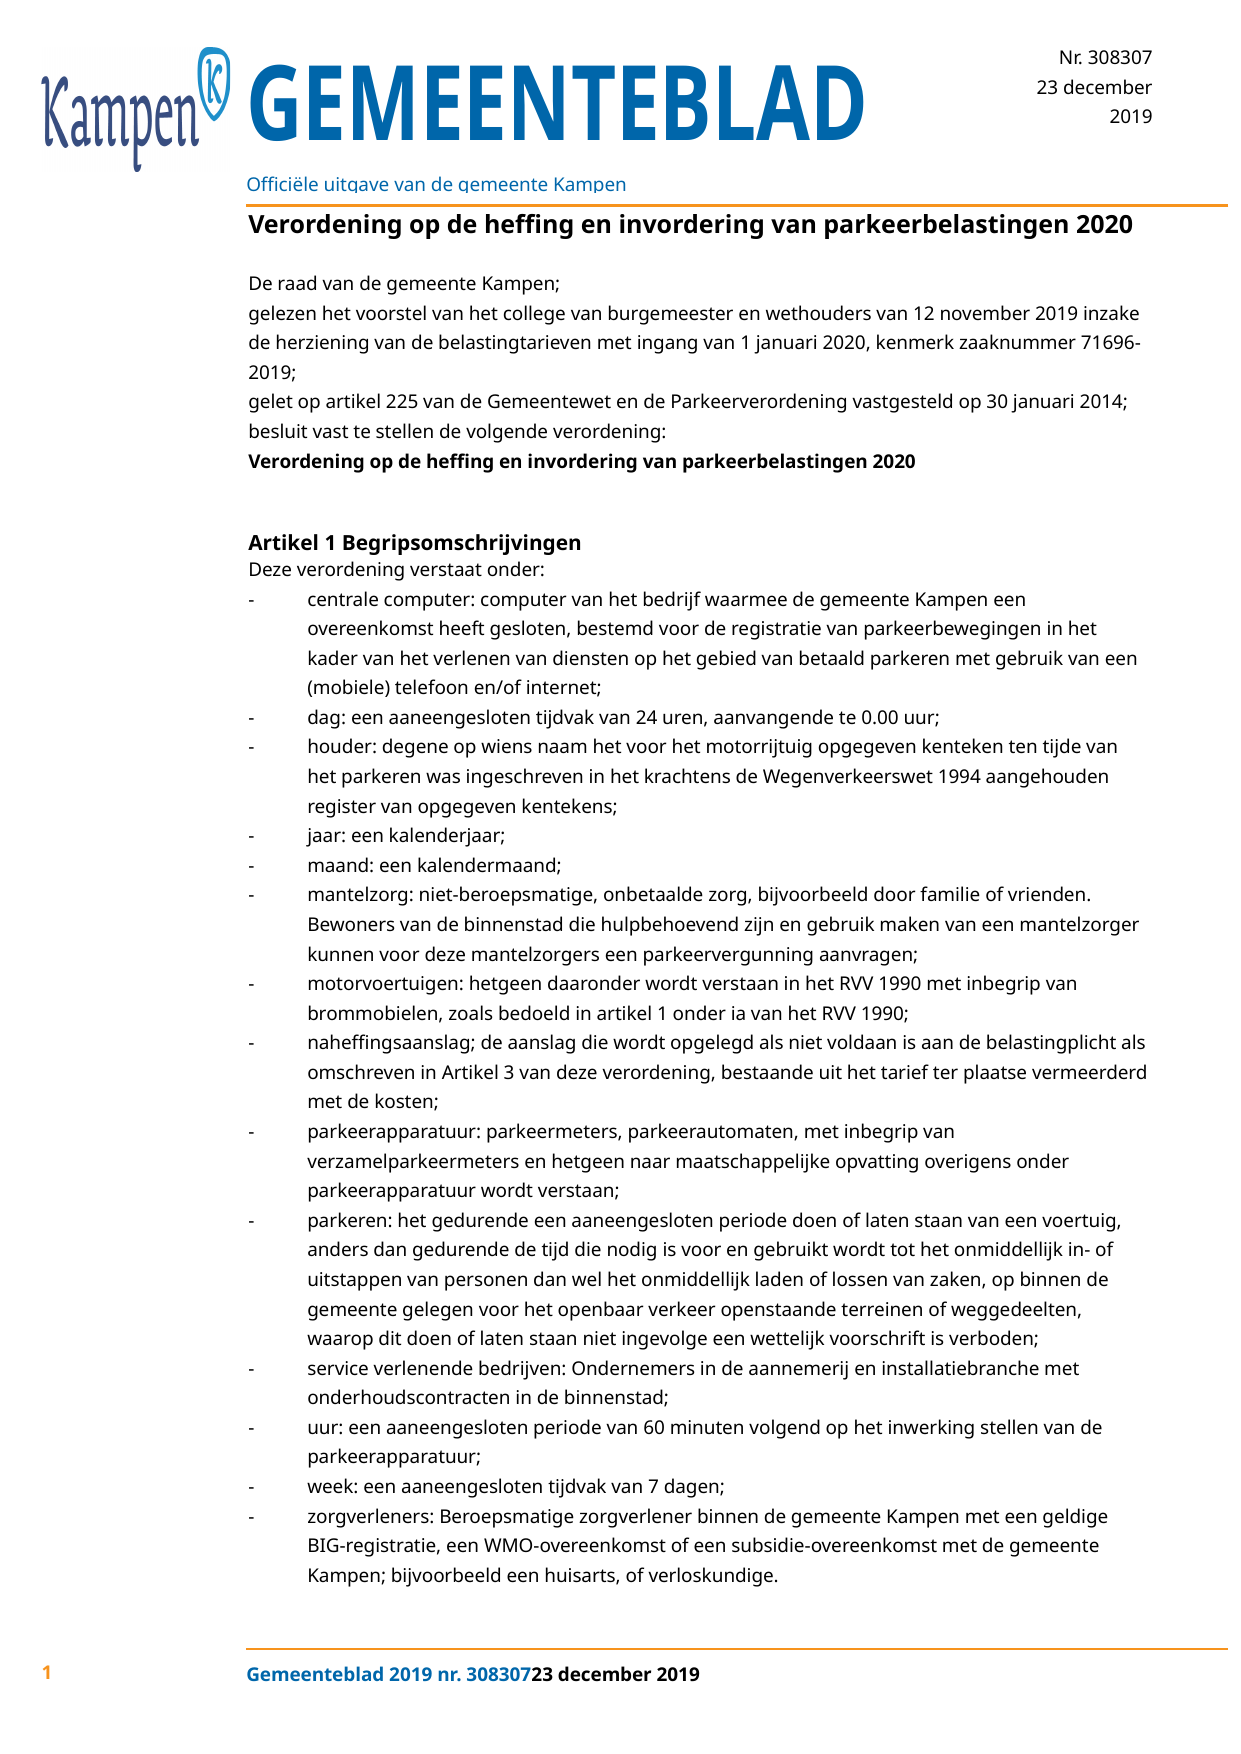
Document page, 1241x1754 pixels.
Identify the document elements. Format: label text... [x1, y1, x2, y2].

list naheffingsaanslag; de aanslag die wordt opgelegd als niet voldaan is aan de belastingplicht als omschreven in Artikel 3 van deze verordening, bestaande uit het tarief ter plaatse vermeerderd met de kosten; [248, 1029, 1152, 1114]
list service verlenende bedrijven: Ondernemers in de aannemerij en installatiebranche met onderhoudscontracten in de binnenstad; [248, 1355, 1152, 1410]
list maand: een kalendermaand; [248, 852, 1152, 878]
list uur: een aaneengesloten periode van 60 minuten volgend op het inwerking stellen van de parkeerapparatuur; [248, 1414, 1152, 1469]
text Deze verordening verstaat onder: [248, 556, 1152, 582]
text gelezen het voorstel van het college van burgemeester en wethouders van 12 november 2019 inzake de herziening van de belastingtarieven met ingang van 1 januari 2020, kenmerk zaaknummer 71696-2019; [248, 300, 1152, 385]
list parkeren: het gedurende een aaneengesloten periode doen of laten staan van een voertuig, anders dan gedurende de tijd die nodig is voor en gebruikt wordt tot het onmiddellijk in- of uitstappen van personen dan wel het onmiddellijk laden of lossen van zaken, op binnen de gemeente gelegen voor het openbaar verkeer openstaande terreinen of weggedeelten, waarop dit doen of laten staan niet ingevolge een wettelijk voorschrift is verboden; [248, 1207, 1152, 1351]
text besluit vast te stellen de volgende verordening: [248, 418, 1152, 444]
text De raad van de gemeente Kampen; [248, 270, 1152, 296]
list zorgverleners: Beroepsmatige zorgverlener binnen de gemeente Kampen met een geldige BIG-registratie, een WMO-overeenkomst of een subsidie-overeenkomst met de gemeente Kampen; bijvoorbeeld een huisarts, of verloskundige. [248, 1503, 1152, 1588]
list parkeerapparatuur: parkeermeters, parkeerautomaten, met inbegrip van verzamelparkeermeters en hetgeen naar maatschappelijke opvatting overigens onder parkeerapparatuur wordt verstaan; [248, 1118, 1152, 1203]
list houder: degene op wiens naam het voor het motorrijtuig opgegeven kenteken ten tijde van het parkeren was ingeschreven in het krachtens de Wegenverkeerswet 1994 aangehouden register van opgegeven kentekens; [248, 734, 1152, 819]
text Artikel 1 Begripsomschrijvingen [248, 528, 1152, 556]
text Verordening op de heffing en invordering van parkeerbelastingen 2020 [248, 448, 1152, 473]
text Verordening op de heffing en invordering van parkeerbelastingen 2020 [248, 207, 1152, 241]
picture [41, 47, 231, 172]
list dag: een aaneengesloten tijdvak van 24 uren, aanvangende te 0.00 uur; [248, 704, 1152, 730]
list centrale computer: computer van het bedrijf waarmee de gemeente Kampen een overeenkomst heeft gesloten, bestemd voor de registratie van parkeerbewegingen in het kader van het verlenen van diensten op het gebied van betaald parkeren met gebruik van een (mobiele) telefoon en/of internet; [248, 586, 1152, 700]
list jaar: een kalenderjaar; [248, 822, 1152, 848]
text gelet op artikel 225 van de Gemeentewet en de Parkeerverordening vastgesteld op 30 januari 2014; [248, 389, 1152, 414]
list mantelzorg: niet-beroepsmatige, onbetaalde zorg, bijvoorbeeld door familie of vrienden. Bewoners van de binnenstad die hulpbehoevend zijn en gebruik maken van een mantelzorger kunnen voor deze mantelzorgers een parkeervergunning aanvragen; [248, 882, 1152, 967]
list motorvoertuigen: hetgeen daaronder wordt verstaan in het RVV 1990 met inbegrip van brommobielen, zoals bedoeld in artikel 1 onder ia van het RVV 1990; [248, 970, 1152, 1026]
list week: een aaneengesloten tijdvak van 7 dagen; [248, 1473, 1152, 1499]
